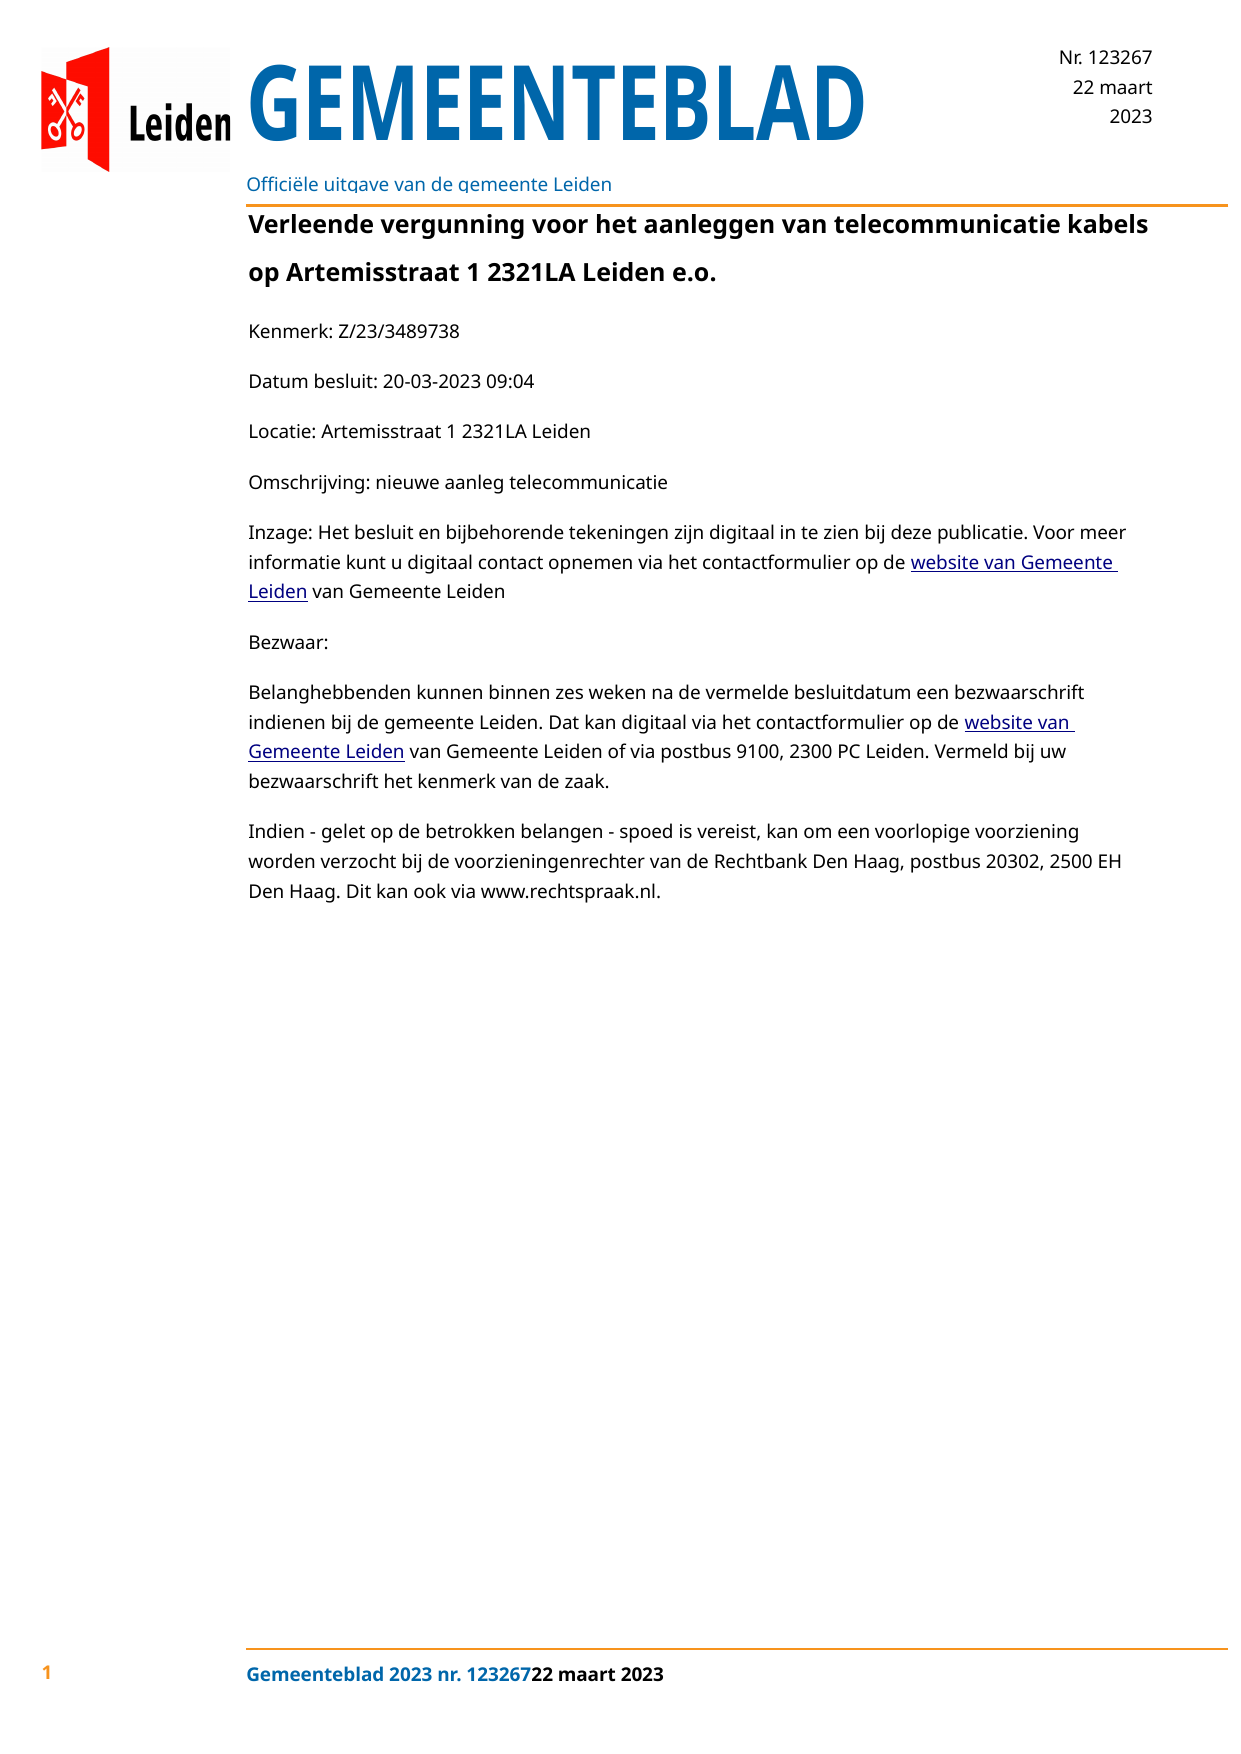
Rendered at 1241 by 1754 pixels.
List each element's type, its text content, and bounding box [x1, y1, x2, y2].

text Inzage: Het besluit en bijbehorende tekeningen zijn digitaal in te zien bij deze publicatie. Voor meer informatie kunt u digitaal contact opnemen via het contactformulier op de website van Gemeente Leiden van Gemeente Leiden [248, 519, 1152, 604]
text Bezwaar: [248, 629, 1152, 655]
text Verleende vergunning voor het aanleggen van telecommunicatie kabels op Artemisstraat 1 2321LA Leiden e.o. [248, 207, 1152, 288]
text Locatie: Artemisstraat 1 2321LA Leiden [248, 419, 1152, 444]
text Omschrijving: nieuwe aanleg telecommunicatie [248, 469, 1152, 495]
picture [41, 47, 231, 172]
text Belanghebbenden kunnen binnen zes weken na de vermelde besluitdatum een bezwaarschrift indienen bij de gemeente Leiden. Dat kan digitaal via het contactformulier op de website van Gemeente Leiden van Gemeente Leiden of via postbus 9100, 2300 PC Leiden. Vermeld bij uw bezwaarschrift het kenmerk van de zaak. [248, 679, 1152, 794]
text Kenmerk: Z/23/3489738 [248, 318, 1152, 344]
text Datum besluit: 20-03-2023 09:04 [248, 368, 1152, 394]
text Indien - gelet op de betrokken belangen - spoed is vereist, kan om een voorlopige voorziening worden verzocht bij de voorzieningenrechter van de Rechtbank Den Haag, postbus 20302, 2500 EH Den Haag. Dit kan ook via www.rechtspraak.nl. [248, 819, 1152, 904]
